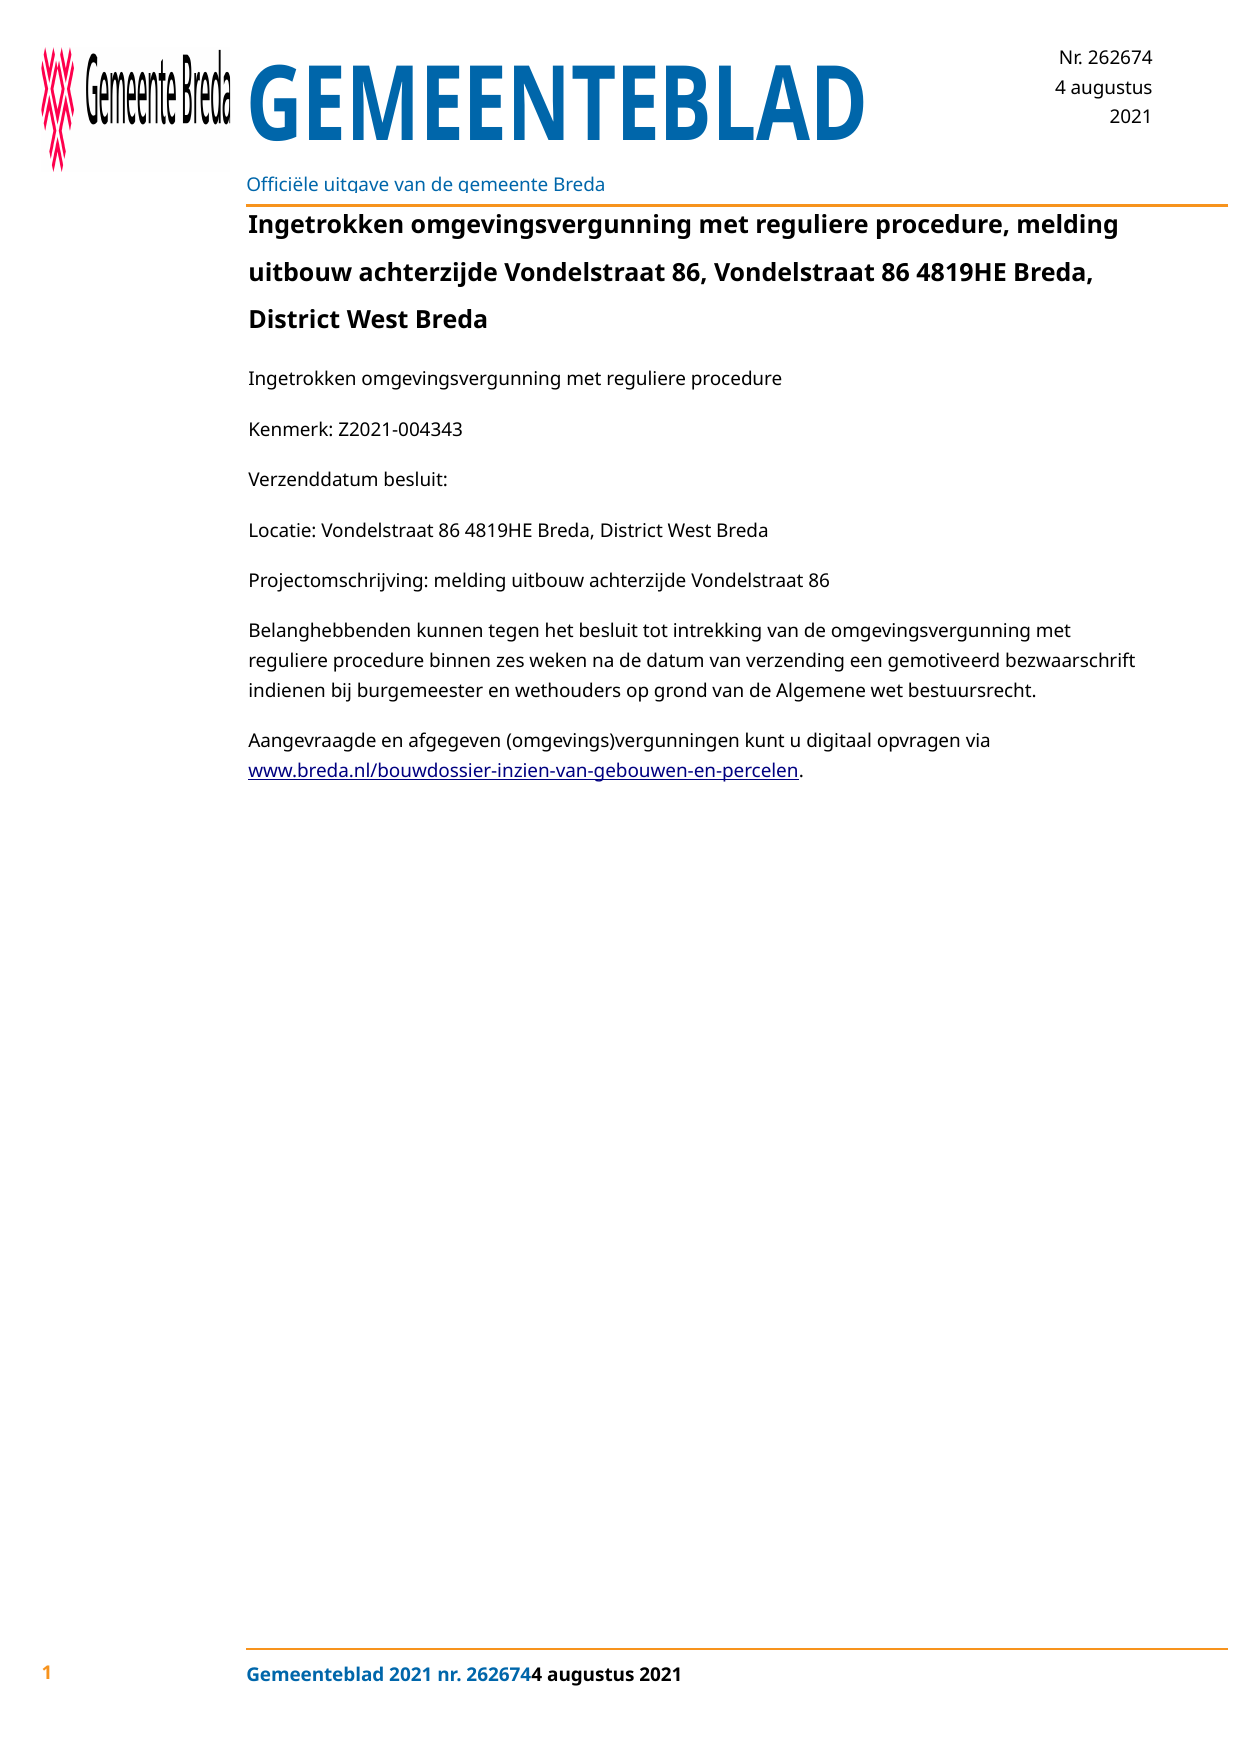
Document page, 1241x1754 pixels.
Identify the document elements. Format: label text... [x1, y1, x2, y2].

text Verzenddatum besluit: [248, 466, 1152, 492]
text Ingetrokken omgevingsvergunning met reguliere procedure [248, 366, 1152, 391]
text Locatie: Vondelstraat 86 4819HE Breda, District West Breda [248, 517, 1152, 542]
text Projectomschrijving: melding uitbouw achterzijde Vondelstraat 86 [248, 567, 1152, 593]
text Kenmerk: Z2021-004343 [248, 416, 1152, 442]
picture [41, 47, 231, 172]
text Ingetrokken omgevingsvergunning met reguliere procedure, melding uitbouw achterzijde Vondelstraat 86, Vondelstraat 86 4819HE Breda, District West Breda [248, 207, 1152, 336]
text Aangevraagde en afgegeven (omgevings)vergunningen kunt u digitaal opvragen via www.breda.nl/bouwdossier-inzien-van-gebouwen-en-percelen. [248, 727, 1152, 782]
text Belanghebbenden kunnen tegen het besluit tot intrekking van de omgevingsvergunning met reguliere procedure binnen zes weken na de datum van verzending een gemotiveerd bezwaarschrift indienen bij burgemeester en wethouders op grond van de Algemene wet bestuursrecht. [248, 618, 1152, 702]
